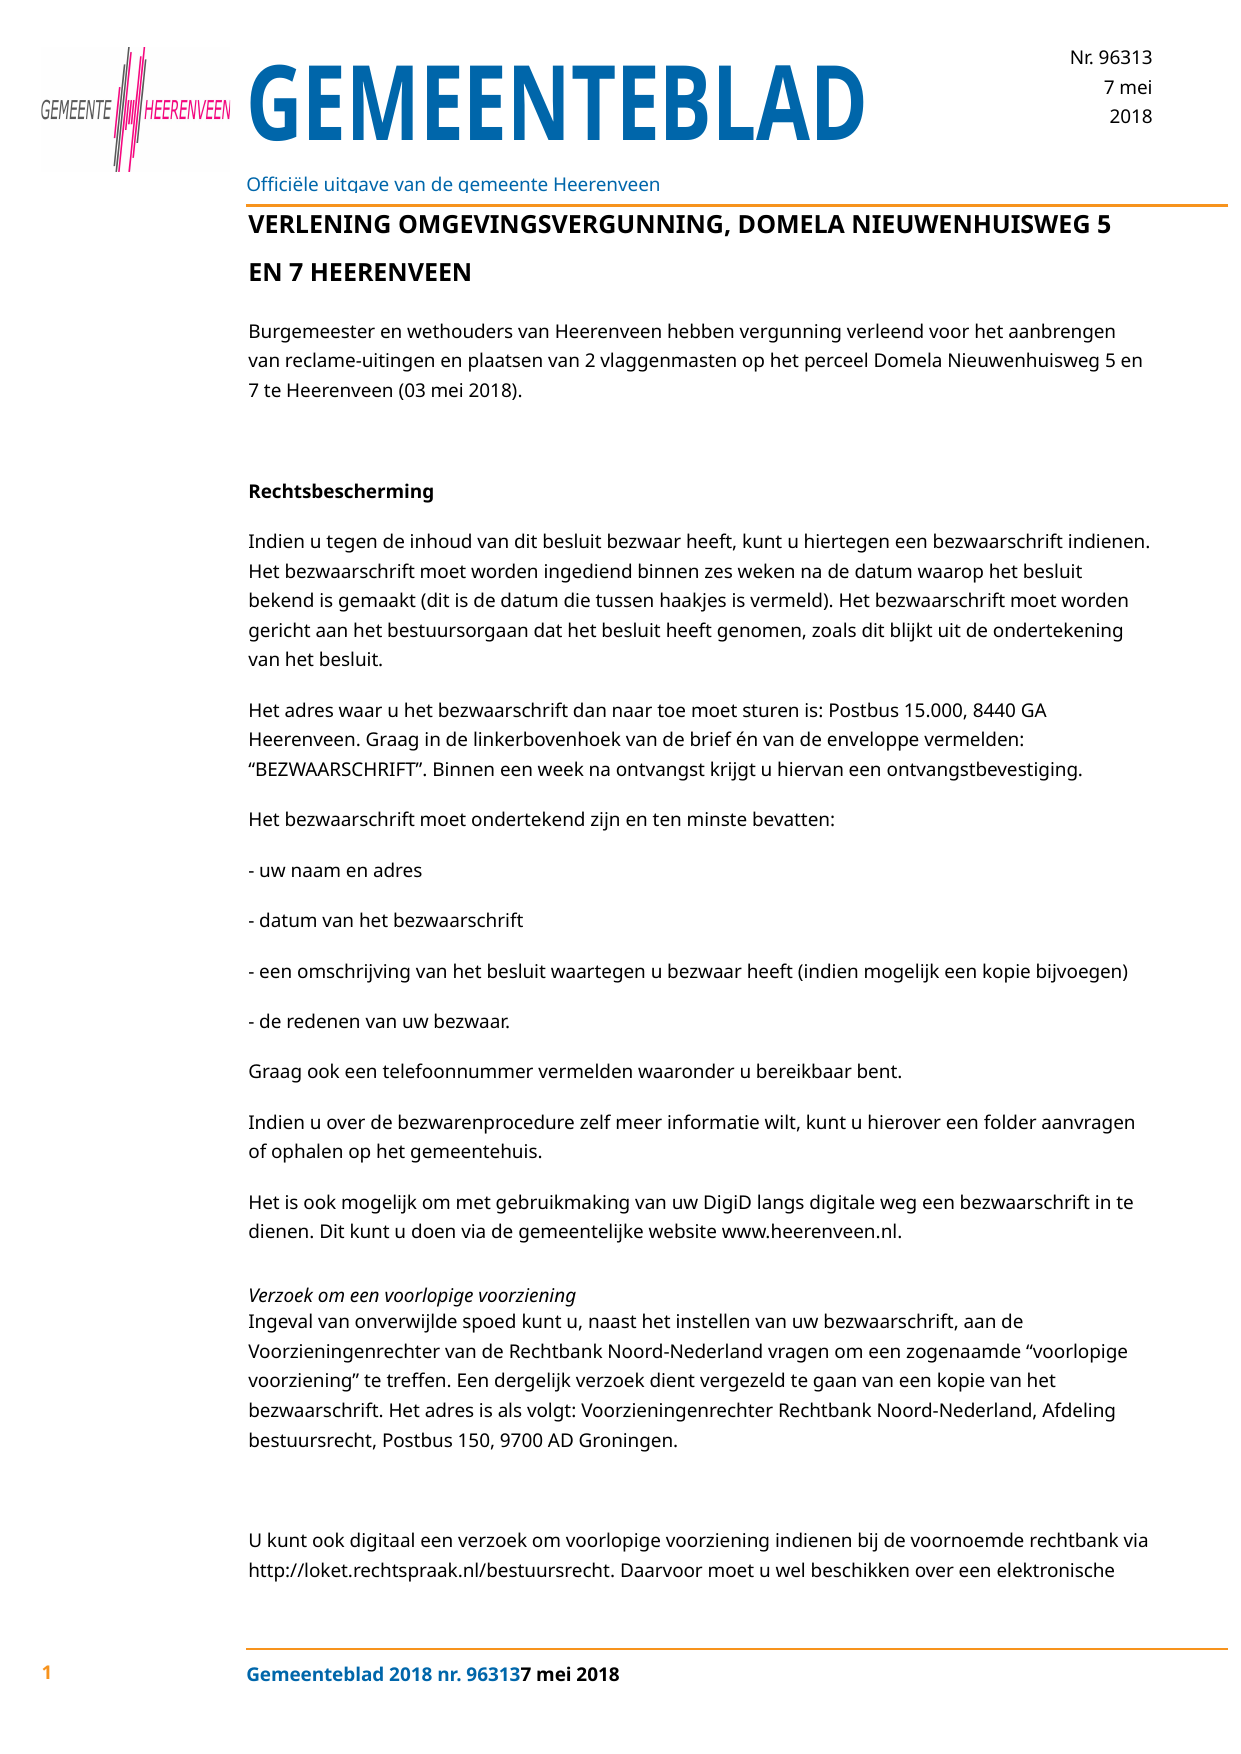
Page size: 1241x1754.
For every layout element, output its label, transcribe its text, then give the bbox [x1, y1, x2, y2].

text - uw naam en adres [248, 857, 1152, 883]
text Ingeval van onverwijlde spoed kunt u, naast het instellen van uw bezwaarschrift, aan de Voorzieningenrechter van de Rechtbank Noord-Nederland vragen om een zogenaamde “voorlopige voorziening” te treffen. Een dergelijk verzoek dient vergezeld te gaan van een kopie van het bezwaarschrift. Het adres is als volgt: Voorzieningenrechter Rechtbank Noord-Nederland, Afdeling bestuursrecht, Postbus 150, 9700 AD Groningen. [248, 1308, 1152, 1452]
text Het adres waar u het bezwaarschrift dan naar toe moet sturen is: Postbus 15.000, 8440 GA Heerenveen. Graag in de linkerbovenhoek van de brief én van de enveloppe vermelden: “BEZWAARSCHRIFT”. Binnen een week na ontvangst krijgt u hiervan een ontvangstbevestiging. [248, 697, 1152, 782]
text - een omschrijving van het besluit waartegen u bezwaar heeft (indien mogelijk een kopie bijvoegen) [248, 958, 1152, 984]
text Indien u over de bezwarenprocedure zelf meer informatie wilt, kunt u hierover een folder aanvragen of ophalen op het gemeentehuis. [248, 1109, 1152, 1164]
text VERLENING OMGEVINGSVERGUNNING, DOMELA NIEUWENHUISWEG 5 EN 7 HEERENVEEN [248, 207, 1152, 288]
text U kunt ook digitaal een verzoek om voorlopige voorziening indienen bij de voornoemde rechtbank via http://loket.rechtspraak.nl/bestuursrecht. Daarvoor moet u wel beschikken over een elektronische [248, 1528, 1152, 1583]
picture [41, 47, 231, 172]
text - de redenen van uw bezwaar. [248, 1008, 1152, 1034]
text Rechtsbescherming [248, 478, 1152, 504]
text - datum van het bezwaarschrift [248, 907, 1152, 933]
text Het is ook mogelijk om met gebruikmaking van uw DigiD langs digitale weg een bezwaarschrift in te dienen. Dit kunt u doen via de gemeentelijke website www.heerenveen.nl. [248, 1189, 1152, 1244]
text Burgemeester en wethouders van Heerenveen hebben vergunning verleend voor het aanbrengen van reclame-uitingen en plaatsen van 2 vlaggenmasten op het perceel Domela Nieuwenhuisweg 5 en 7 te Heerenveen (03 mei 2018). [248, 318, 1152, 403]
text Het bezwaarschrift moet ondertekend zijn en ten minste bevatten: [248, 807, 1152, 832]
text Graag ook een telefoonnummer vermelden waaronder u bereikbaar bent. [248, 1059, 1152, 1084]
text Verzoek om een voorlopige voorziening [248, 1283, 1152, 1308]
text Indien u tegen de inhoud van dit besluit bezwaar heeft, kunt u hiertegen een bezwaarschrift indienen. Het bezwaarschrift moet worden ingediend binnen zes weken na de datum waarop het besluit bekend is gemaakt (dit is de datum die tussen haakjes is vermeld). Het bezwaarschrift moet worden gericht aan het bestuursorgaan dat het besluit heeft genomen, zoals dit blijkt uit de ondertekening van het besluit. [248, 528, 1152, 672]
